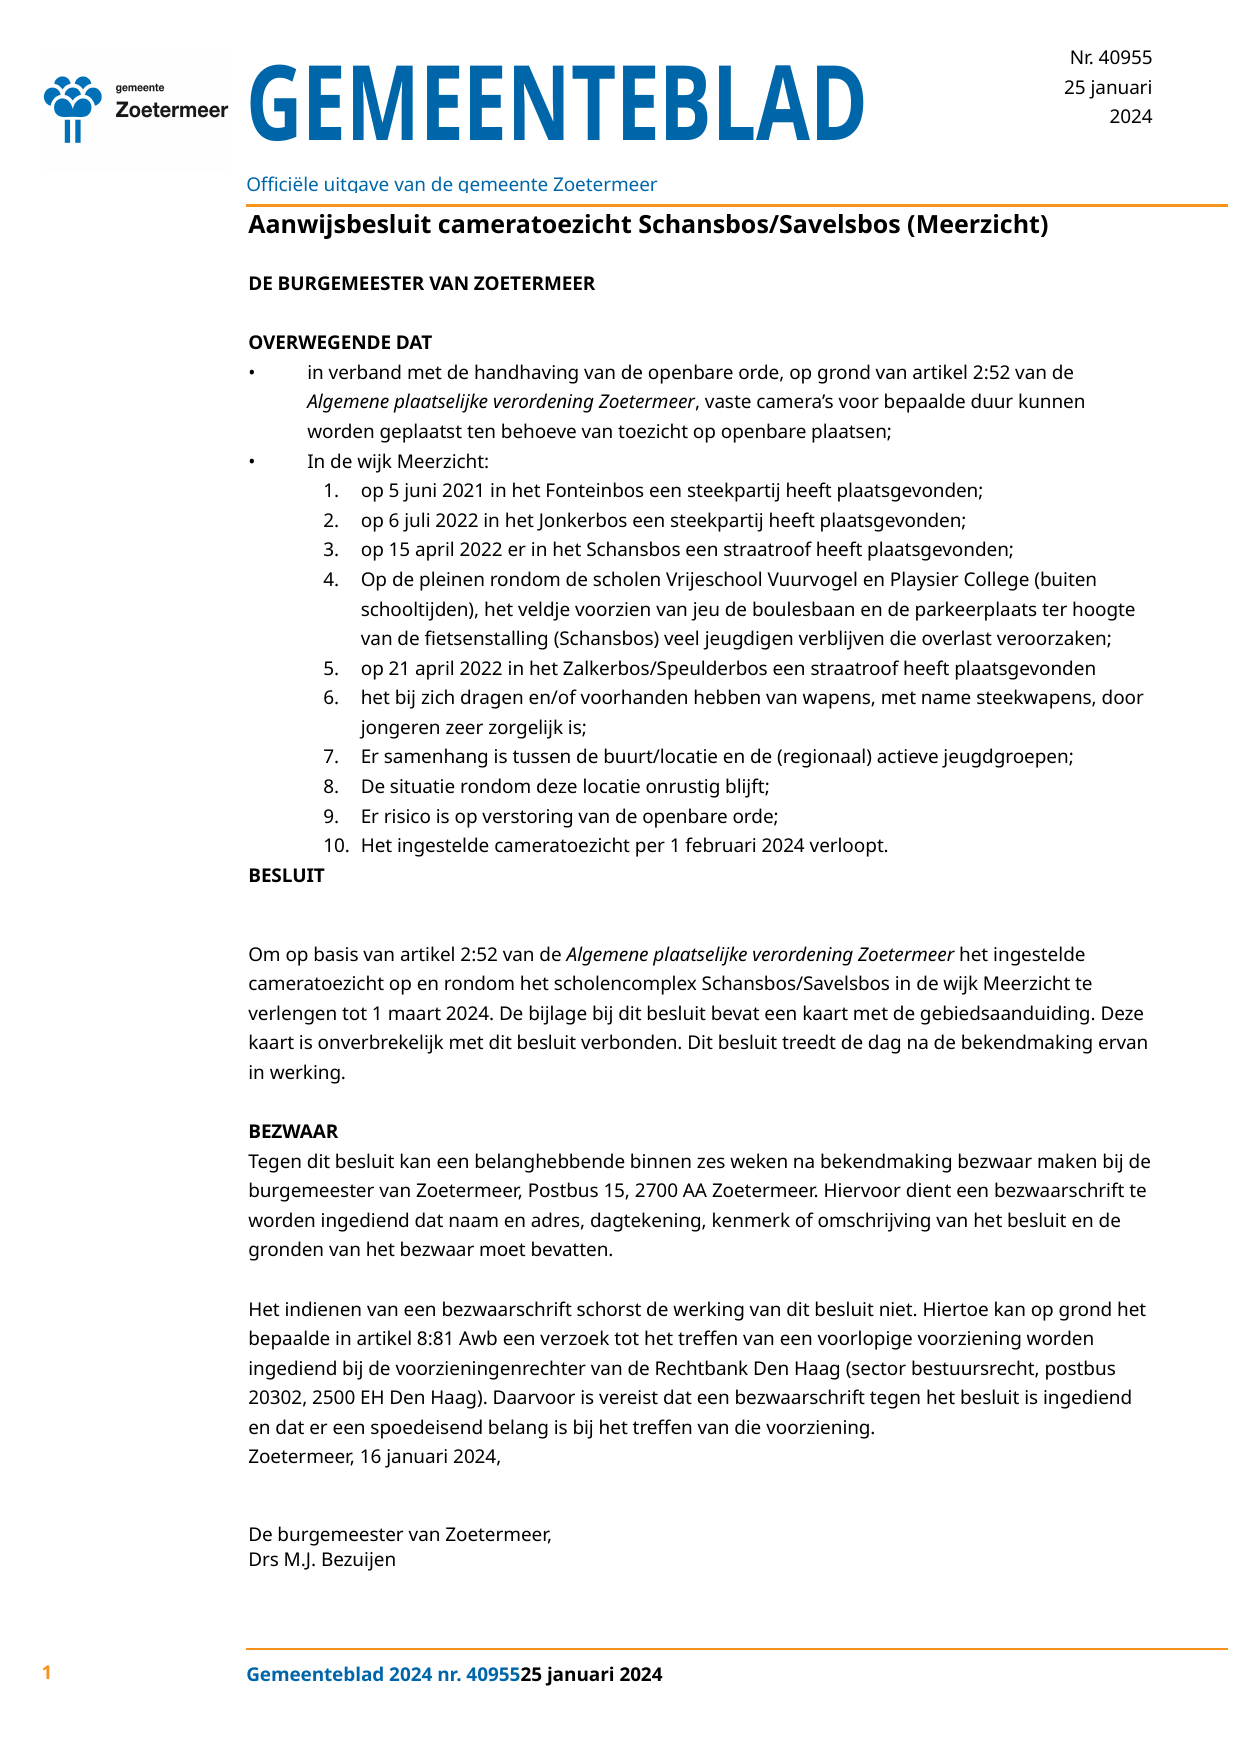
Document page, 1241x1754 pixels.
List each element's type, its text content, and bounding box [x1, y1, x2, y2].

text BESLUIT [248, 862, 1152, 888]
text Het indienen van een bezwaarschrift schorst de werking van dit besluit niet. Hiertoe kan op grond het bepaalde in artikel 8:81 Awb een verzoek tot het treffen van een voorlopige voorziening worden ingediend bij de voorzieningenrechter van de Rechtbank Den Haag (sector bestuursrecht, postbus 20302, 2500 EH Den Haag). Daarvoor is vereist dat een bezwaarschrift tegen het besluit is ingediend en dat er een spoedeisend belang is bij het treffen van die voorziening. [248, 1296, 1152, 1440]
text OVERWEGENDE DAT [248, 329, 1152, 355]
list het bij zich dragen en/of voorhanden hebben van wapens, met name steekwapens, door jongeren zeer zorgelijk is; [323, 684, 1152, 740]
list in verband met de handhaving van de openbare orde, op grond van artikel 2:52 van de Algemene plaatselijke verordening Zoetermeer, vaste camera’s voor bepaalde duur kunnen worden geplaatst ten behoeve van toezicht op openbare plaatsen; [248, 359, 1152, 444]
list op 15 april 2022 er in het Schansbos een straatroof heeft plaatsgevonden; [323, 537, 1152, 562]
list op 21 april 2022 in het Zalkerbos/Speulderbos een straatroof heeft plaatsgevonden [323, 655, 1152, 681]
text Tegen dit besluit kan een belanghebbende binnen zes weken na bekendmaking bezwaar maken bij de burgemeester van Zoetermeer, Postbus 15, 2700 AA Zoetermeer. Hiervoor dient een bezwaarschrift te worden ingediend dat naam en adres, dagtekening, kenmerk of omschrijving van het besluit en de gronden van het bezwaar moet bevatten. [248, 1148, 1152, 1262]
list Het ingestelde cameratoezicht per 1 februari 2024 verloopt. [323, 832, 1152, 858]
list op 6 juli 2022 in het Jonkerbos een steekpartij heeft plaatsgevonden; [323, 507, 1152, 533]
text Aanwijsbesluit cameratoezicht Schansbos/Savelsbos (Meerzicht) [248, 207, 1152, 241]
list Er risico is op verstoring van de openbare orde; [323, 803, 1152, 828]
text DE BURGEMEESTER VAN ZOETERMEER [248, 270, 1152, 296]
text Drs M.J. Bezuijen [248, 1547, 1152, 1572]
list op 5 juni 2021 in het Fonteinbos een steekpartij heeft plaatsgevonden; [323, 477, 1152, 503]
list In de wijk Meerzicht: [248, 448, 1152, 473]
picture [41, 47, 231, 172]
text De burgemeester van Zoetermeer, [248, 1521, 1152, 1547]
text Om op basis van artikel 2:52 van de Algemene plaatselijke verordening Zoetermeer het ingestelde cameratoezicht op en rondom het scholencomplex Schansbos/Savelsbos in de wijk Meerzicht te verlengen tot 1 maart 2024. De bijlage bij dit besluit bevat een kaart met de gebiedsaanduiding. Deze kaart is onverbrekelijk met dit besluit verbonden. Dit besluit treedt de dag na de bekendmaking ervan in werking. [248, 941, 1152, 1085]
text Zoetermeer, 16 januari 2024, [248, 1444, 1152, 1469]
list De situatie rondom deze locatie onrustig blijft; [323, 773, 1152, 799]
list Er samenhang is tussen de buurt/locatie en de (regionaal) actieve jeugdgroepen; [323, 744, 1152, 769]
list Op de pleinen rondom de scholen Vrijeschool Vuurvogel en Playsier College (buiten schooltijden), het veldje voorzien van jeu de boulesbaan en de parkeerplaats ter hoogte van de fietsenstalling (Schansbos) veel jeugdigen verblijven die overlast veroorzaken; [323, 566, 1152, 651]
text BEZWAAR [248, 1118, 1152, 1144]
